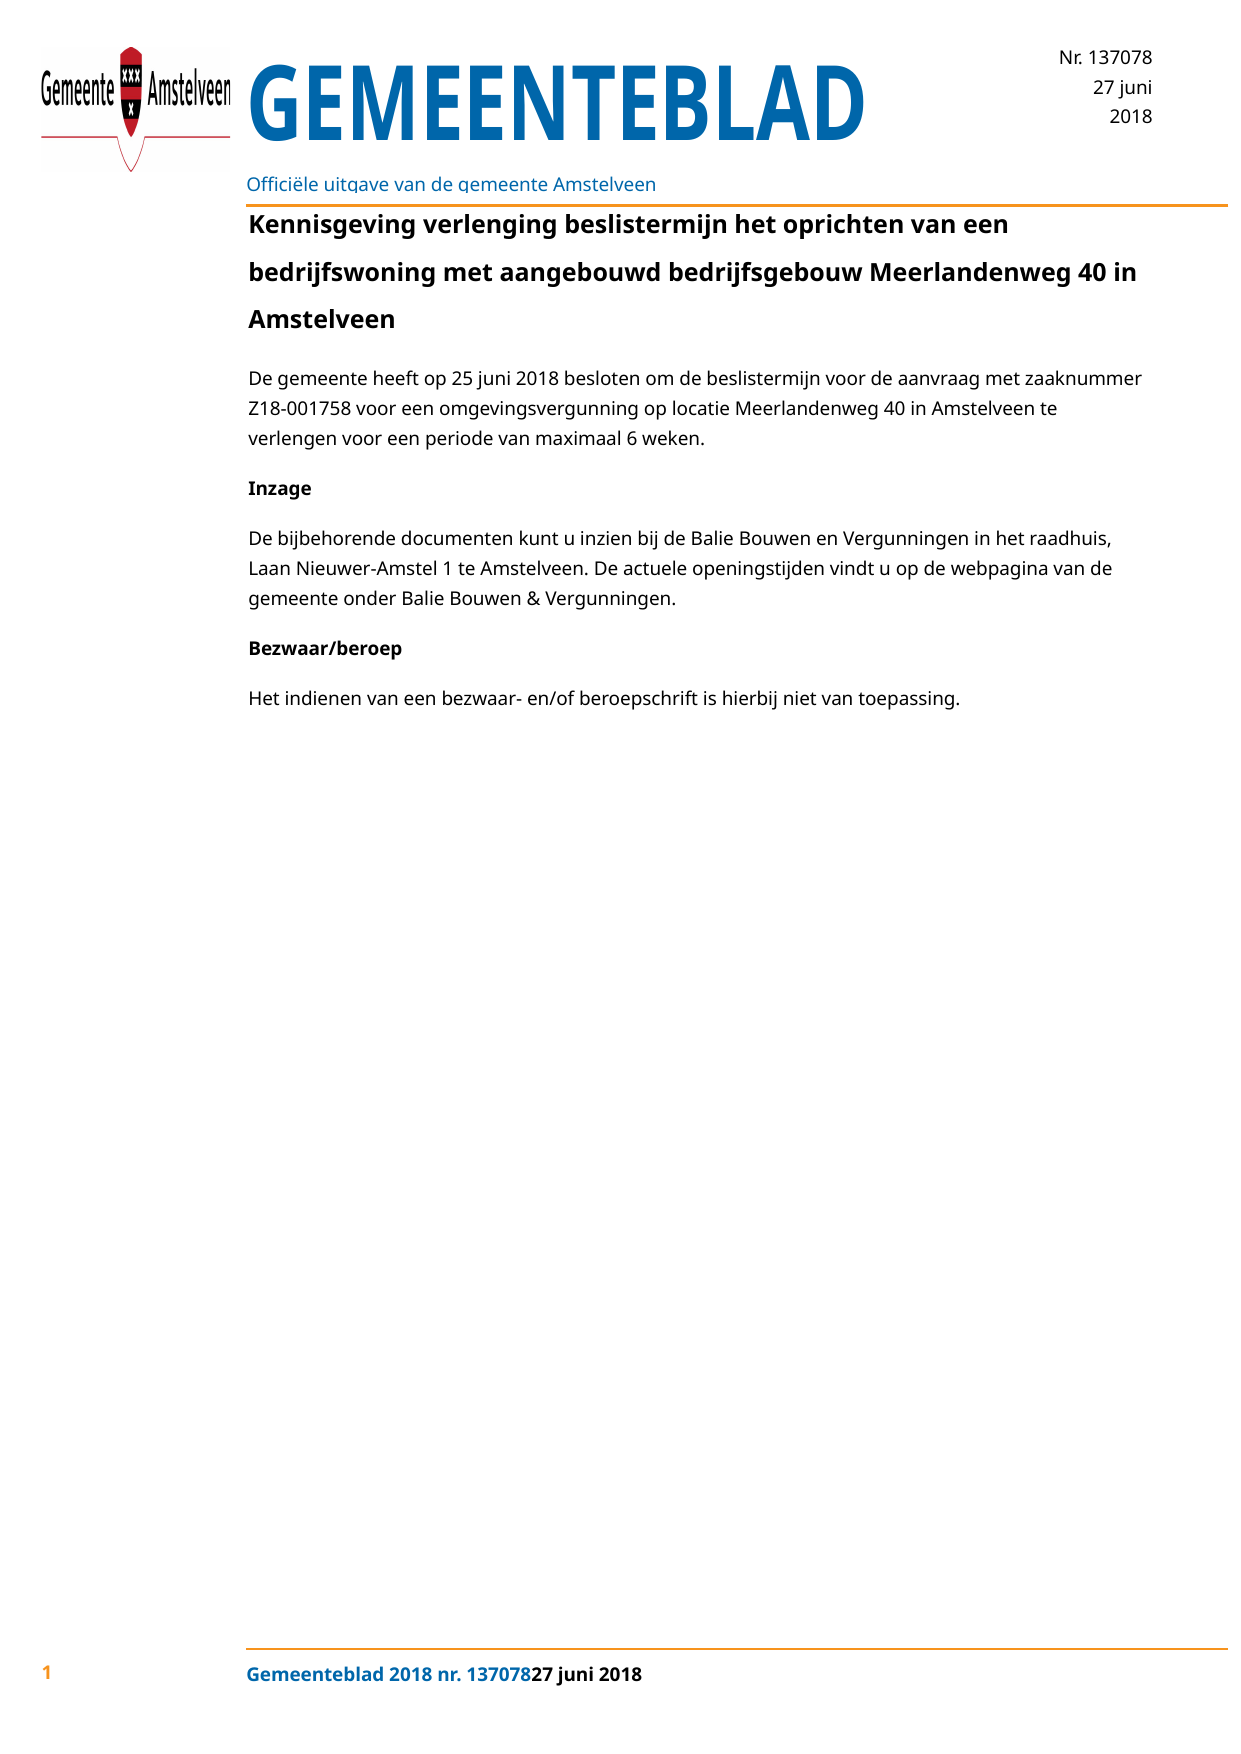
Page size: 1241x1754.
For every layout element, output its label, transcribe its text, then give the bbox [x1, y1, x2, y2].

text Het indienen van een bezwaar- en/of beroepschrift is hierbij niet van toepassing. [248, 686, 1152, 711]
text De bijbehorende documenten kunt u inzien bij de Balie Bouwen en Vergunningen in het raadhuis, Laan Nieuwer-Amstel 1 te Amstelveen. De actuele openingstijden vindt u op de webpagina van de gemeente onder Balie Bouwen & Vergunningen. [248, 526, 1152, 610]
text Kennisgeving verlenging beslistermijn het oprichten van een bedrijfswoning met aangebouwd bedrijfsgebouw Meerlandenweg 40 in Amstelveen [248, 207, 1152, 336]
picture [41, 47, 231, 172]
text Bezwaar/beroep [248, 635, 1152, 661]
text De gemeente heeft op 25 juni 2018 besloten om de beslistermijn voor de aanvraag met zaaknummer Z18-001758 voor een omgevingsvergunning op locatie Meerlandenweg 40 in Amstelveen te verlengen voor een periode van maximaal 6 weken. [248, 366, 1152, 450]
text Inzage [248, 475, 1152, 501]
